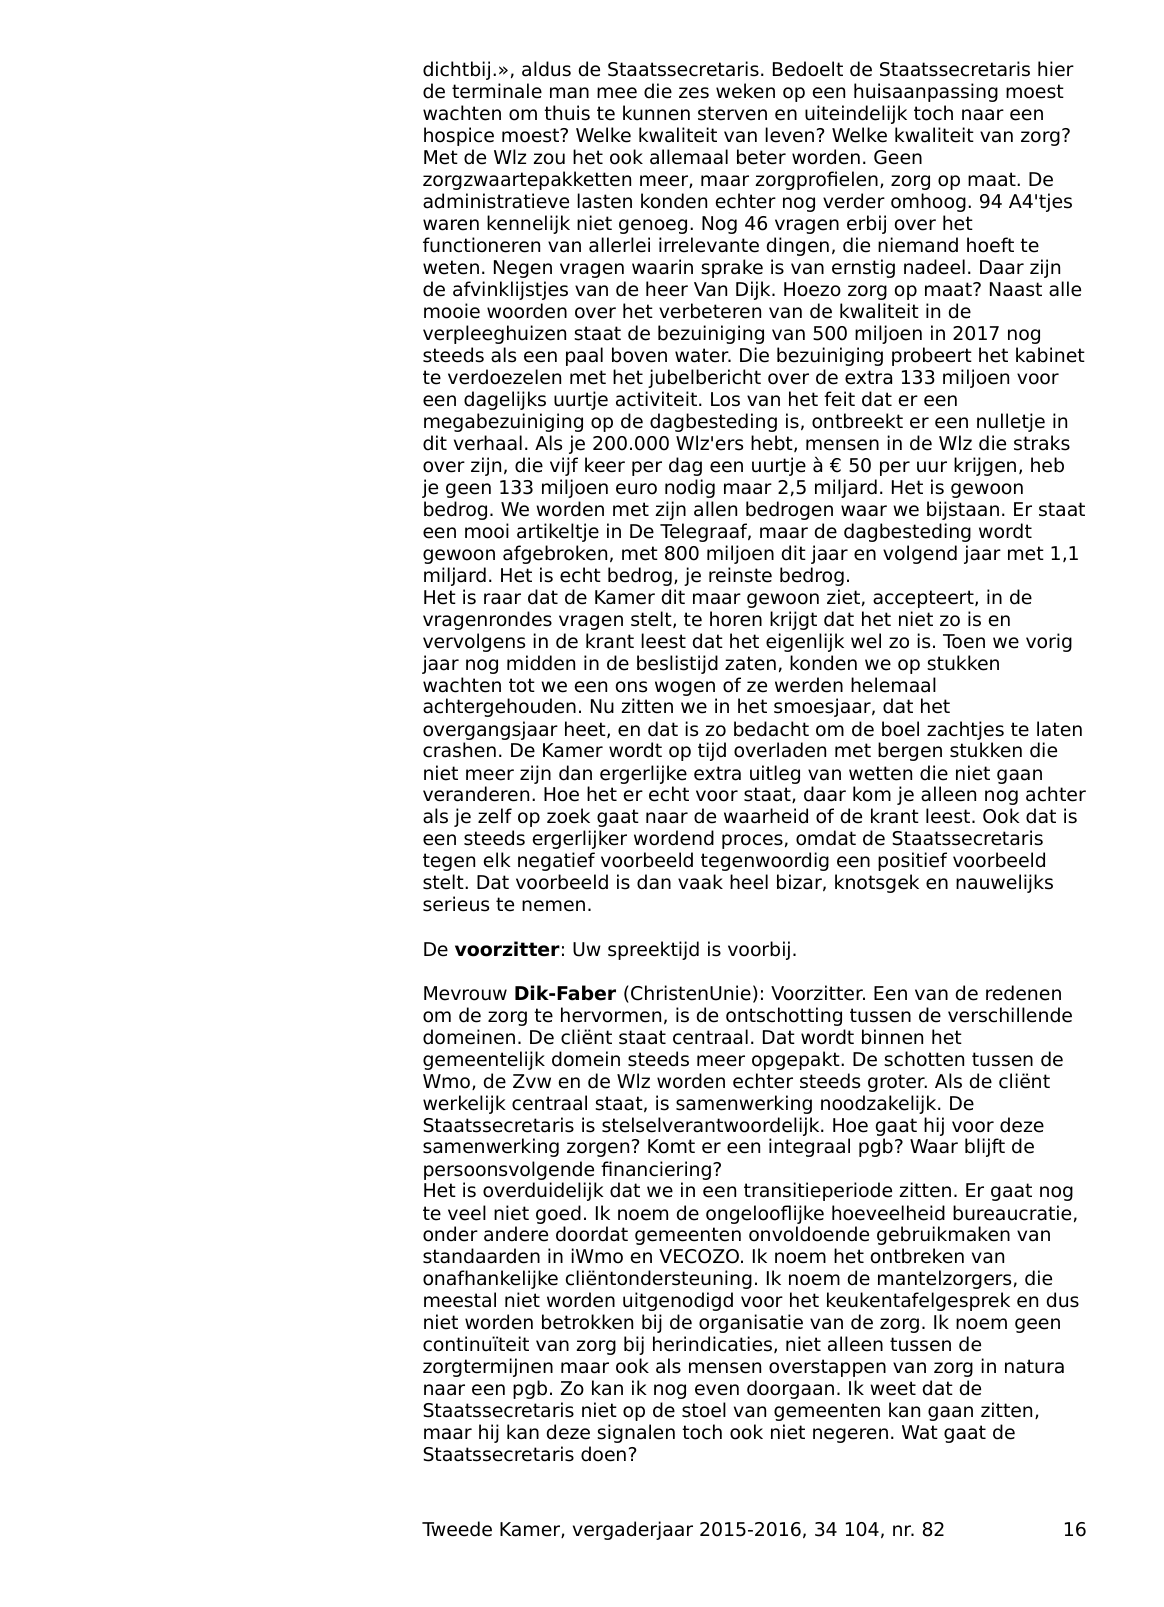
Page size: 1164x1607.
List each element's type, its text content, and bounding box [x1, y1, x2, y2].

text Het is raar dat de Kamer dit maar gewoon ziet, accepteert, in de vragenrondes vragen stelt, te horen krijgt dat het niet zo is en vervolgens in de krant leest dat het eigenlijk wel zo is. Toen we vorig jaar nog midden in de beslistijd zaten, konden we op stukken wachten tot we een ons wogen of ze werden helemaal achtergehouden. Nu zitten we in het smoesjaar, dat het overgangsjaar heet, en dat is zo bedacht om de boel zachtjes te laten crashen. De Kamer wordt op tijd overladen met bergen stukken die niet meer zijn dan ergerlijke extra uitleg van wetten die niet gaan veranderen. Hoe het er echt voor staat, daar kom je alleen nog achter als je zelf op zoek gaat naar de waarheid of de krant leest. Ook dat is een steeds ergerlijker wordend proces, omdat de Staatssecretaris tegen elk negatief voorbeeld tegenwoordig een positief voorbeeld stelt. Dat voorbeeld is dan vaak heel bizar, knotsgek en nauwelijks serieus te nemen. [422, 587, 1087, 916]
text Met de Wlz zou het ook allemaal beter worden. Geen zorgzwaartepakketten meer, maar zorgprofielen, zorg op maat. De administratieve lasten konden echter nog verder omhoog. 94 A4'tjes waren kennelijk niet genoeg. Nog 46 vragen erbij over het functioneren van allerlei irrelevante dingen, die niemand hoeft te weten. Negen vragen waarin sprake is van ernstig nadeel. Daar zijn de afvinklijstjes van de heer Van Dijk. Hoezo zorg op maat? Naast alle mooie woorden over het verbeteren van de kwaliteit in de verpleeghuizen staat de bezuiniging van 500 miljoen in 2017 nog steeds als een paal boven water. Die bezuiniging probeert het kabinet te verdoezelen met het jubelbericht over de extra 133 miljoen voor een dagelijks uurtje activiteit. Los van het feit dat er een megabezuiniging op de dagbesteding is, ontbreekt er een nulletje in dit verhaal. Als je 200.000 Wlz'ers hebt, mensen in de Wlz die straks over zijn, die vijf keer per dag een uurtje à € 50 per uur krijgen, heb je geen 133 miljoen euro nodig maar 2,5 miljard. Het is gewoon bedrog. We worden met zijn allen bedrogen waar we bijstaan. Er staat een mooi artikeltje in De Telegraaf, maar de dagbesteding wordt gewoon afgebroken, met 800 miljoen dit jaar en volgend jaar met 1,1 miljard. Het is echt bedrog, je reinste bedrog. [422, 147, 1087, 587]
text dichtbij.», aldus de Staatssecretaris. Bedoelt de Staatssecretaris hier de terminale man mee die zes weken op een huisaanpassing moest wachten om thuis te kunnen sterven en uiteindelijk toch naar een hospice moest? Welke kwaliteit van leven? Welke kwaliteit van zorg? [422, 59, 1087, 147]
text Het is overduidelijk dat we in een transitieperiode zitten. Er gaat nog te veel niet goed. Ik noem de ongelooflijke hoeveelheid bureaucratie, onder andere doordat gemeenten onvoldoende gebruikmaken van standaarden in iWmo en VECOZO. Ik noem het ontbreken van onafhankelijke cliëntondersteuning. Ik noem de mantelzorgers, die meestal niet worden uitgenodigd voor het keukentafelgesprek en dus niet worden betrokken bij de organisatie van de zorg. Ik noem geen continuïteit van zorg bij herindicaties, niet alleen tussen de zorgtermijnen maar ook als mensen overstappen van zorg in natura naar een pgb. Zo kan ik nog even doorgaan. Ik weet dat de Staatssecretaris niet op de stoel van gemeenten kan gaan zitten, maar hij kan deze signalen toch ook niet negeren. Wat gaat de Staatssecretaris doen? [422, 1180, 1087, 1466]
text De voorzitter: Uw spreektijd is voorbij. [422, 938, 1087, 960]
text Mevrouw Dik-Faber (ChristenUnie): Voorzitter. Een van de redenen om de zorg te hervormen, is de ontschotting tussen de verschillende domeinen. De cliënt staat centraal. Dat wordt binnen het gemeentelijk domein steeds meer opgepakt. De schotten tussen de Wmo, de Zvw en de Wlz worden echter steeds groter. Als de cliënt werkelijk centraal staat, is samenwerking noodzakelijk. De Staatssecretaris is stelselverantwoordelijk. Hoe gaat hij voor deze samenwerking zorgen? Komt er een integraal pgb? Waar blijft de persoonsvolgende financiering? [422, 983, 1087, 1180]
